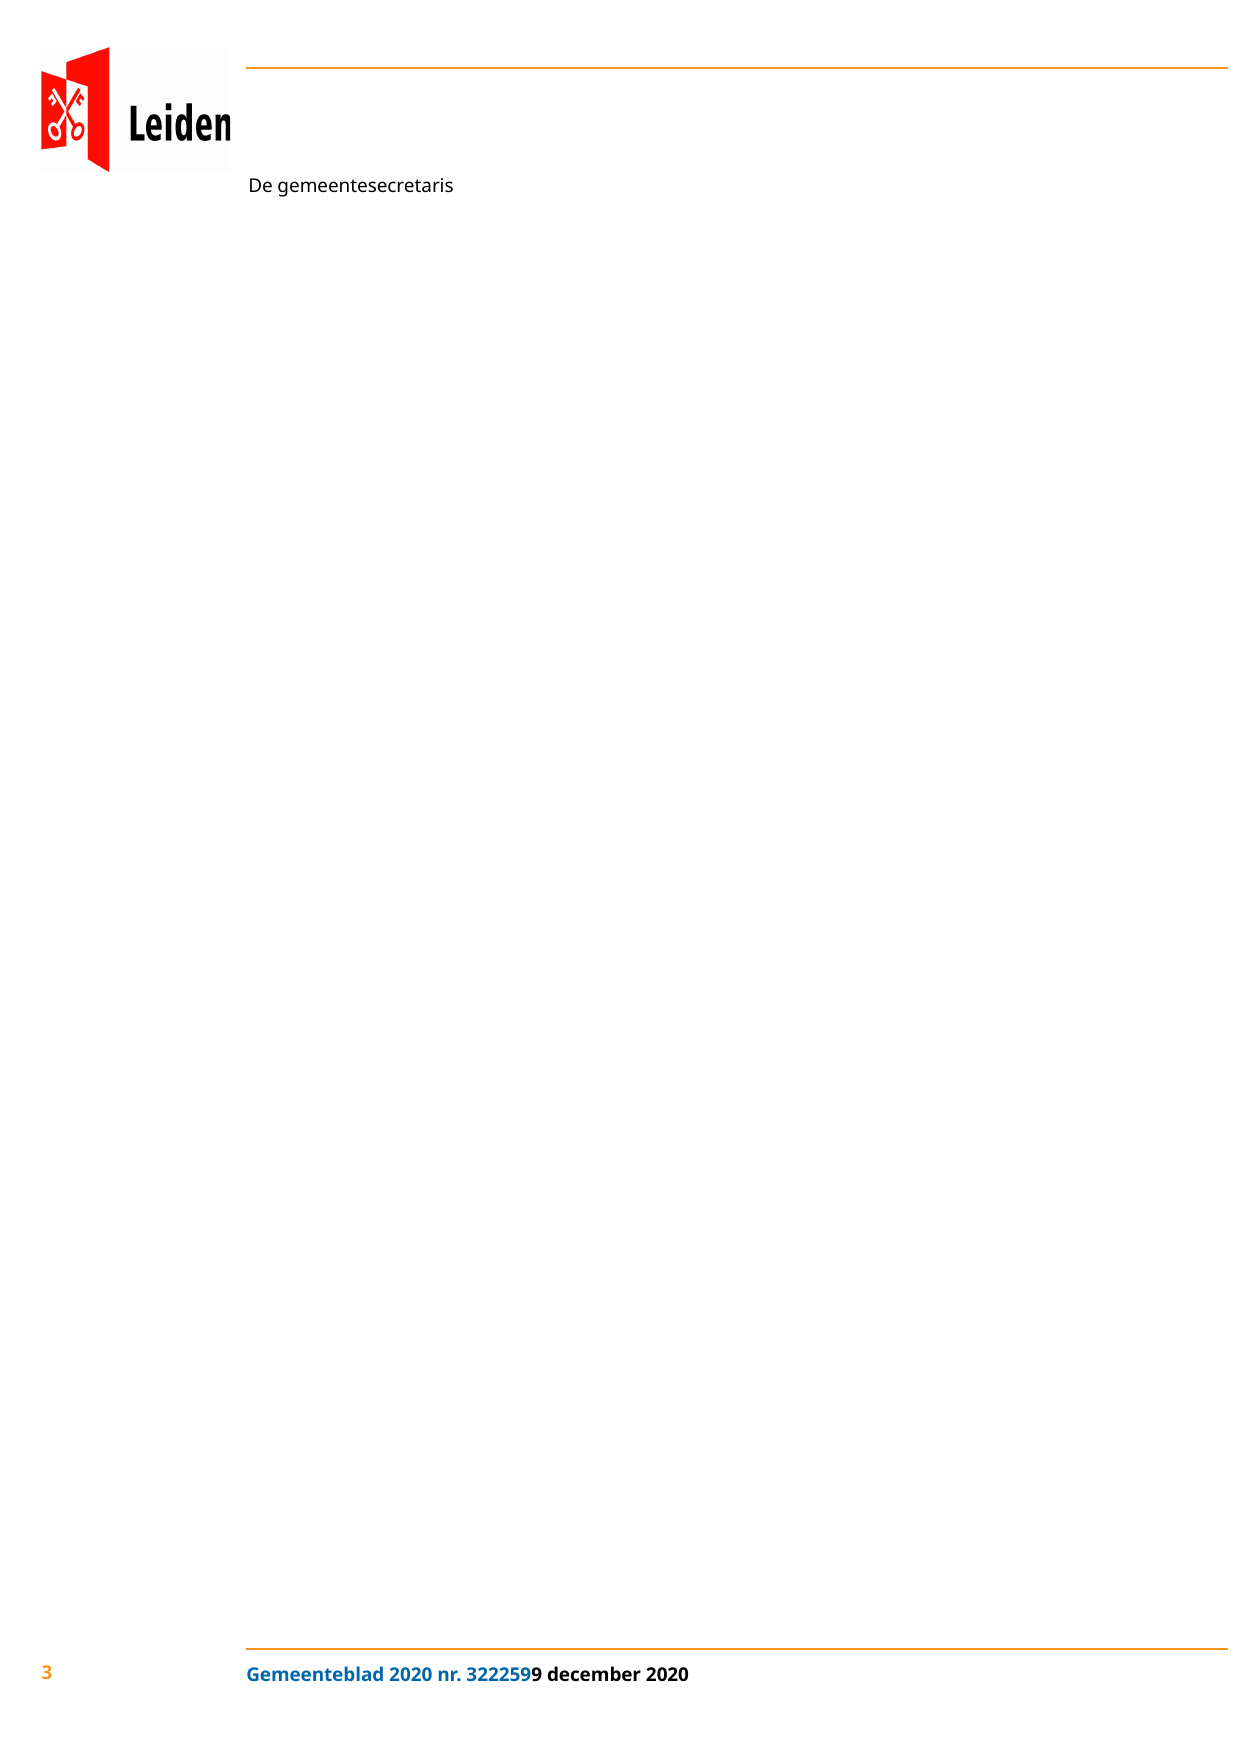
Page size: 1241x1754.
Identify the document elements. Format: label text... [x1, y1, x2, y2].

picture [41, 47, 231, 172]
text De gemeentesecretaris [248, 172, 1152, 198]
